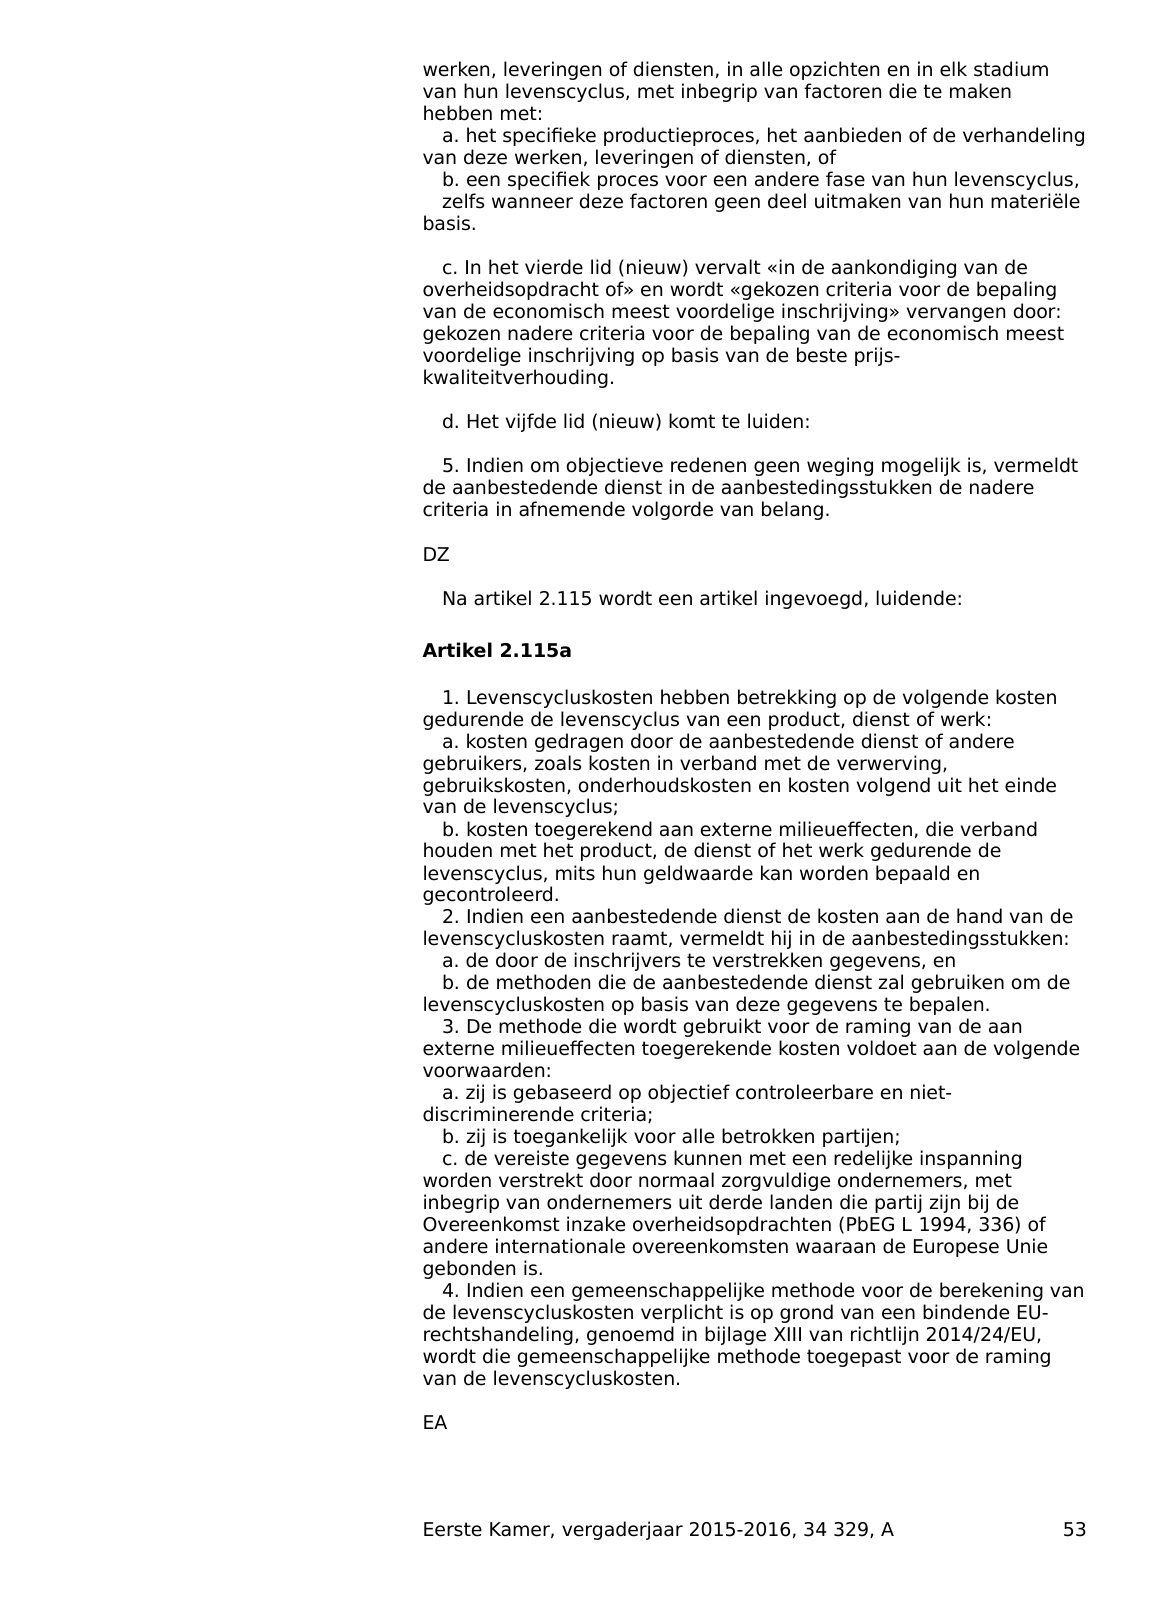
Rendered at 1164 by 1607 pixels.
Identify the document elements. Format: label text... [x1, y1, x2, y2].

text 1. Levenscycluskosten hebben betrekking op de volgende kosten gedurende de levenscyclus van een product, dienst of werk: [422, 687, 1087, 731]
text EA [422, 1412, 1087, 1434]
text a. zij is gebaseerd op objectief controleerbare en niet-discriminerende criteria; [422, 1082, 1087, 1126]
text a. de door de inschrijvers te verstrekken gegevens, en [422, 950, 1087, 972]
text 3. De methode die wordt gebruikt voor de raming van de aan externe milieueffecten toegerekende kosten voldoet aan de volgende voorwaarden: [422, 1016, 1087, 1082]
text b. kosten toegerekend aan externe milieueffecten, die verband houden met het product, de dienst of het werk gedurende de levenscyclus, mits hun geldwaarde kan worden bepaald en gecontroleerd. [422, 818, 1087, 906]
text b. een specifiek proces voor een andere fase van hun levenscyclus, [422, 169, 1087, 191]
text c. In het vierde lid (nieuw) vervalt «in de aankondiging van de overheidsopdracht of» en wordt «gekozen criteria voor de bepaling van de economisch meest voordelige inschrijving» vervangen door: gekozen nadere criteria voor de bepaling van de economisch meest voordelige inschrijving op basis van de beste prijs-kwaliteitverhouding. [422, 257, 1087, 389]
text b. zij is toegankelijk voor alle betrokken partijen; [422, 1126, 1087, 1148]
text zelfs wanneer deze factoren geen deel uitmaken van hun materiële basis. [422, 191, 1087, 235]
text a. het specifieke productieproces, het aanbieden of de verhandeling van deze werken, leveringen of diensten, of [422, 125, 1087, 169]
text 5. Indien om objectieve redenen geen weging mogelijk is, vermeldt de aanbestedende dienst in de aanbestedingsstukken de nadere criteria in afnemende volgorde van belang. [422, 455, 1087, 521]
text c. de vereiste gegevens kunnen met een redelijke inspanning worden verstrekt door normaal zorgvuldige ondernemers, met inbegrip van ondernemers uit derde landen die partij zijn bij de Overeenkomst inzake overheidsopdrachten (PbEG L 1994, 336) of andere internationale overeenkomsten waaraan de Europese Unie gebonden is. [422, 1148, 1087, 1280]
text b. de methoden die de aanbestedende dienst zal gebruiken om de levenscycluskosten op basis van deze gegevens te bepalen. [422, 972, 1087, 1016]
text Na artikel 2.115 wordt een artikel ingevoegd, luidende: [422, 588, 1087, 609]
text 4. Indien een gemeenschappelijke methode voor de berekening van de levenscycluskosten verplicht is op grond van een bindende EU-rechtshandeling, genoemd in bijlage XIII van richtlijn 2014/24/EU, wordt die gemeenschappelijke methode toegepast voor de raming van de levenscycluskosten. [422, 1280, 1087, 1390]
subtitle Artikel 2.115a [422, 639, 1087, 662]
text d. Het vijfde lid (nieuw) komt te luiden: [422, 411, 1087, 433]
text DZ [422, 543, 1087, 565]
text 2. Indien een aanbestedende dienst de kosten aan de hand van de levenscycluskosten raamt, vermeldt hij in de aanbestedingsstukken: [422, 906, 1087, 950]
text a. kosten gedragen door de aanbestedende dienst of andere gebruikers, zoals kosten in verband met de verwerving, gebruikskosten, onderhoudskosten en kosten volgend uit het einde van de levenscyclus; [422, 731, 1087, 818]
text werken, leveringen of diensten, in alle opzichten en in elk stadium van hun levenscyclus, met inbegrip van factoren die te maken hebben met: [422, 59, 1087, 125]
